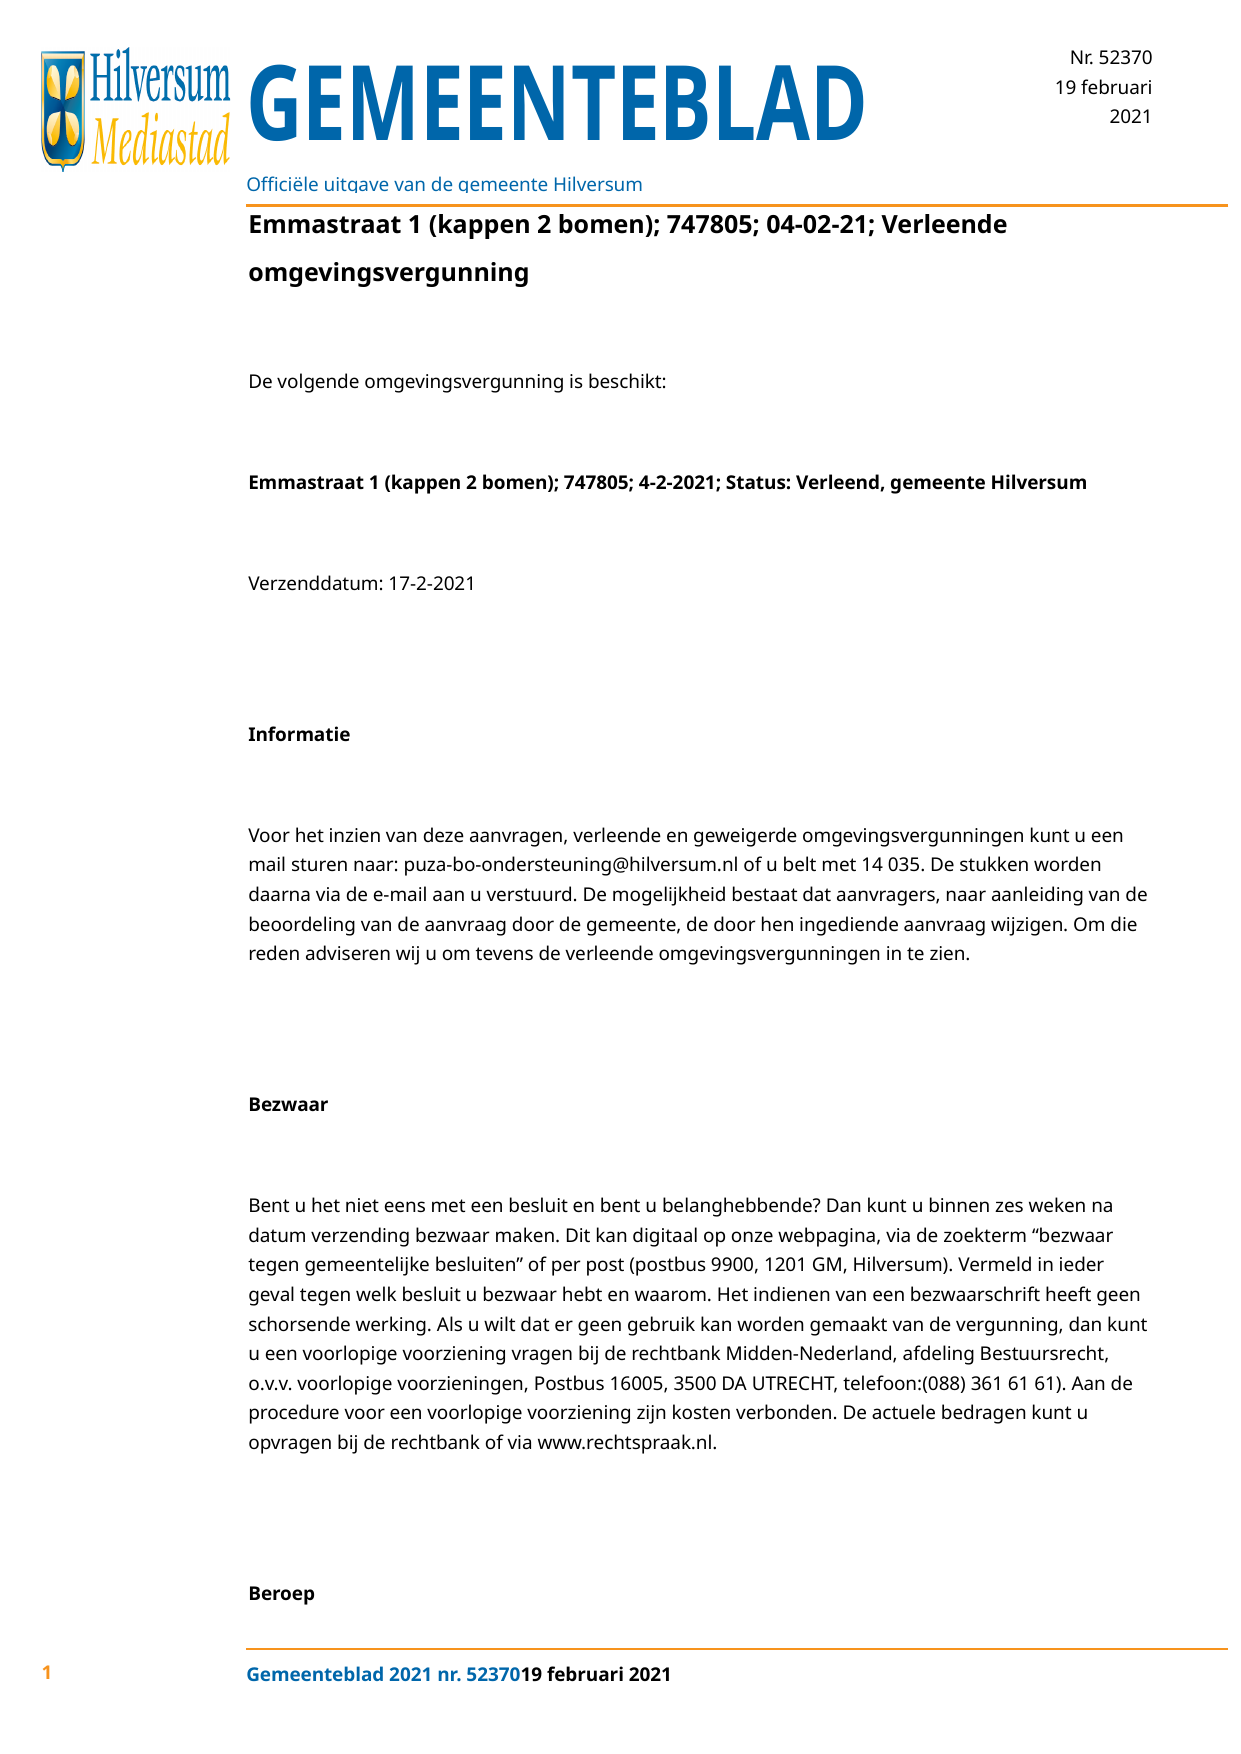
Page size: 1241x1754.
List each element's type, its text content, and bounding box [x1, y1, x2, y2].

text Voor het inzien van deze aanvragen, verleende en geweigerde omgevingsvergunningen kunt u een mail sturen naar: puza-bo-ondersteuning@hilversum.nl of u belt met 14 035. De stukken worden daarna via de e-mail aan u verstuurd. De mogelijkheid bestaat dat aanvragers, naar aanleiding van de beoordeling van de aanvraag door de gemeente, de door hen ingediende aanvraag wijzigen. Om die reden adviseren wij u om tevens de verleende omgevingsvergunningen in te zien. [248, 822, 1152, 966]
text De volgende omgevingsvergunning is beschikt: [248, 368, 1152, 394]
text Bezwaar [248, 1092, 1152, 1117]
text Emmastraat 1 (kappen 2 bomen); 747805; 04-02-21; Verleende omgevingsvergunning [248, 207, 1152, 288]
picture [41, 47, 231, 172]
text Beroep [248, 1580, 1152, 1606]
text Verzenddatum: 17-2-2021 [248, 570, 1152, 596]
text Emmastraat 1 (kappen 2 bomen); 747805; 4-2-2021; Status: Verleend, gemeente Hilversum [248, 469, 1152, 495]
text Bent u het niet eens met een besluit en bent u belanghebbende? Dan kunt u binnen zes weken na datum verzending bezwaar maken. Dit kan digitaal op onze webpagina, via de zoekterm “bezwaar tegen gemeentelijke besluiten” of per post (postbus 9900, 1201 GM, Hilversum). Vermeld in ieder geval tegen welk besluit u bezwaar hebt en waarom. Het indienen van een bezwaarschrift heeft geen schorsende werking. Als u wilt dat er geen gebruik kan worden gemaakt van de vergunning, dan kunt u een voorlopige voorziening vragen bij de rechtbank Midden-Nederland, afdeling Bestuursrecht, o.v.v. voorlopige voorzieningen, Postbus 16005, 3500 DA UTRECHT, telefoon:(088) 361 61 61). Aan de procedure voor een voorlopige voorziening zijn kosten verbonden. De actuele bedragen kunt u opvragen bij de rechtbank of via www.rechtspraak.nl. [248, 1192, 1152, 1455]
text Informatie [248, 721, 1152, 747]
